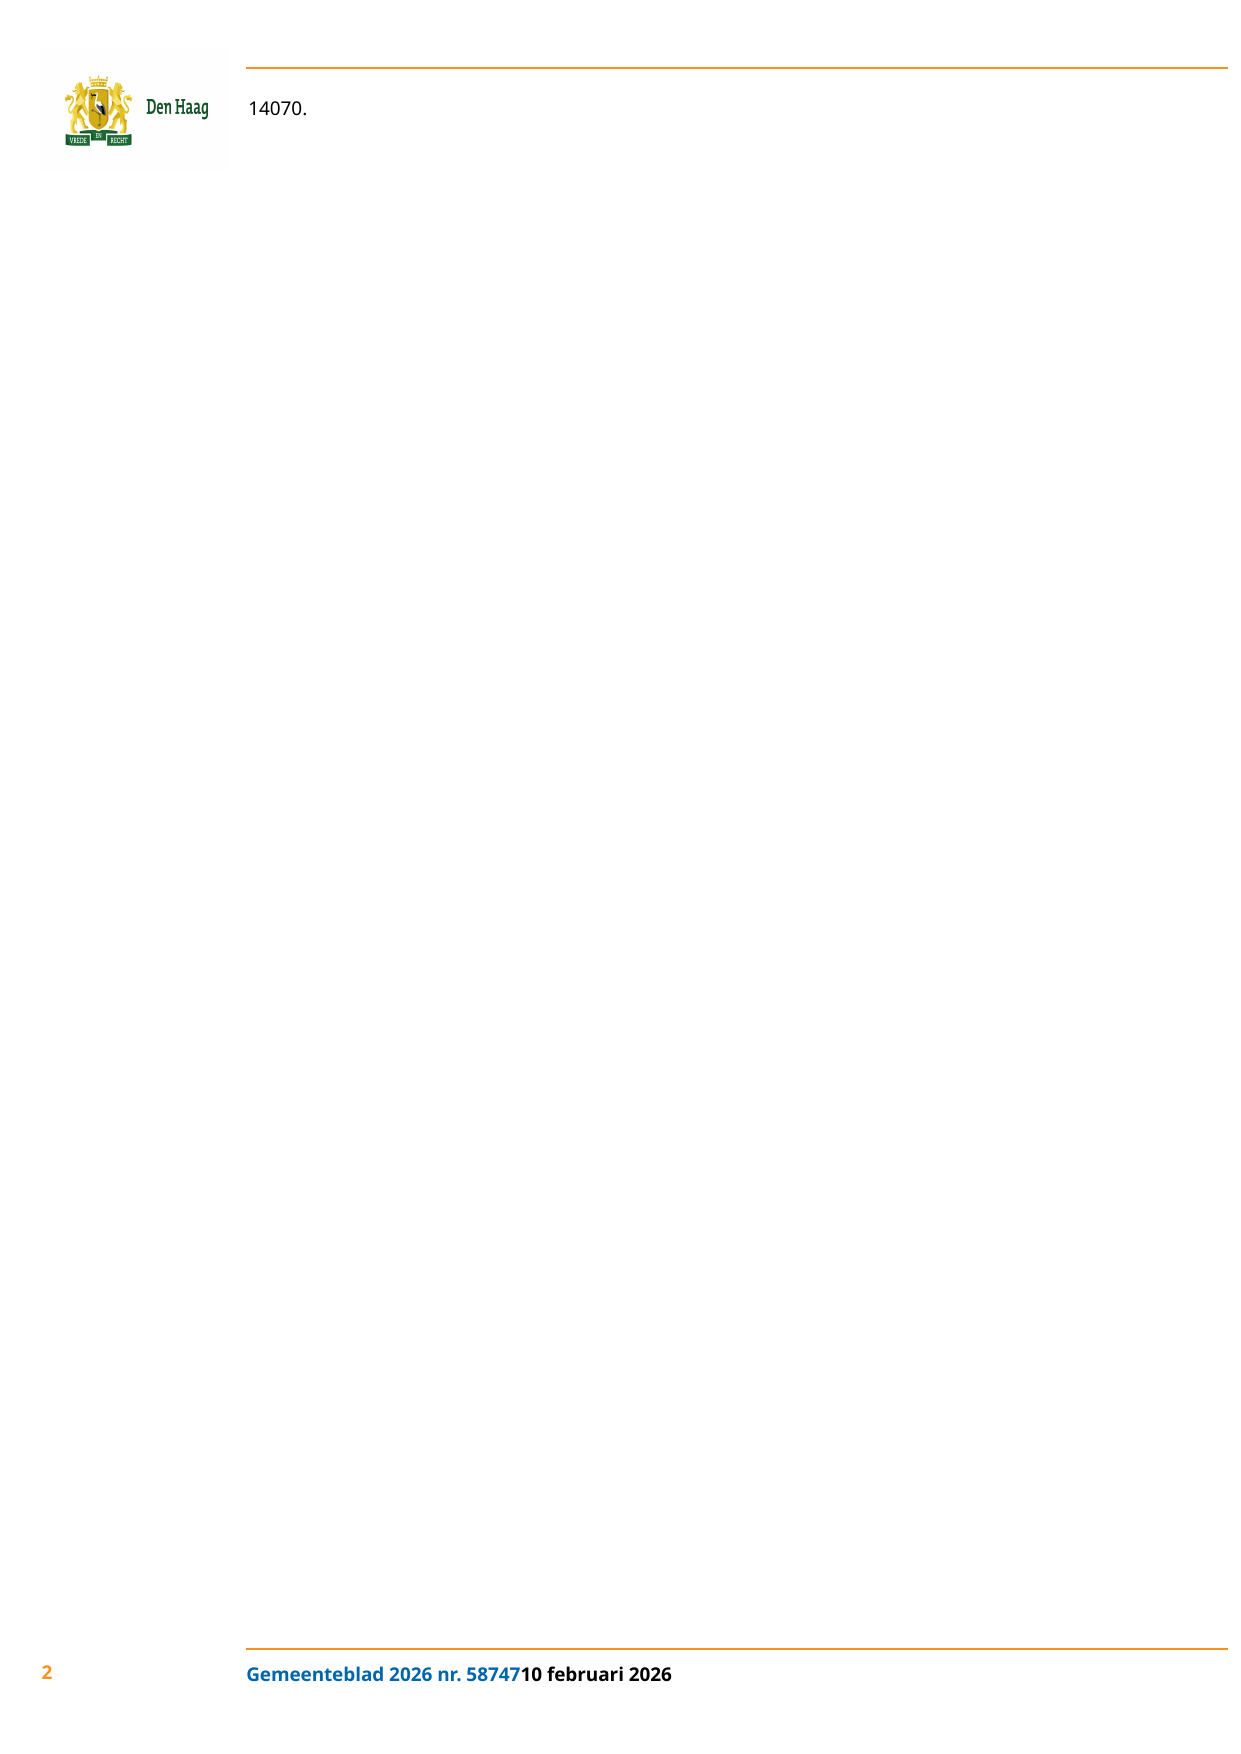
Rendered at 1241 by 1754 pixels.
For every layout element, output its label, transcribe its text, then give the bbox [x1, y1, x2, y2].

picture [41, 47, 231, 172]
text 14070. [248, 95, 1152, 121]
